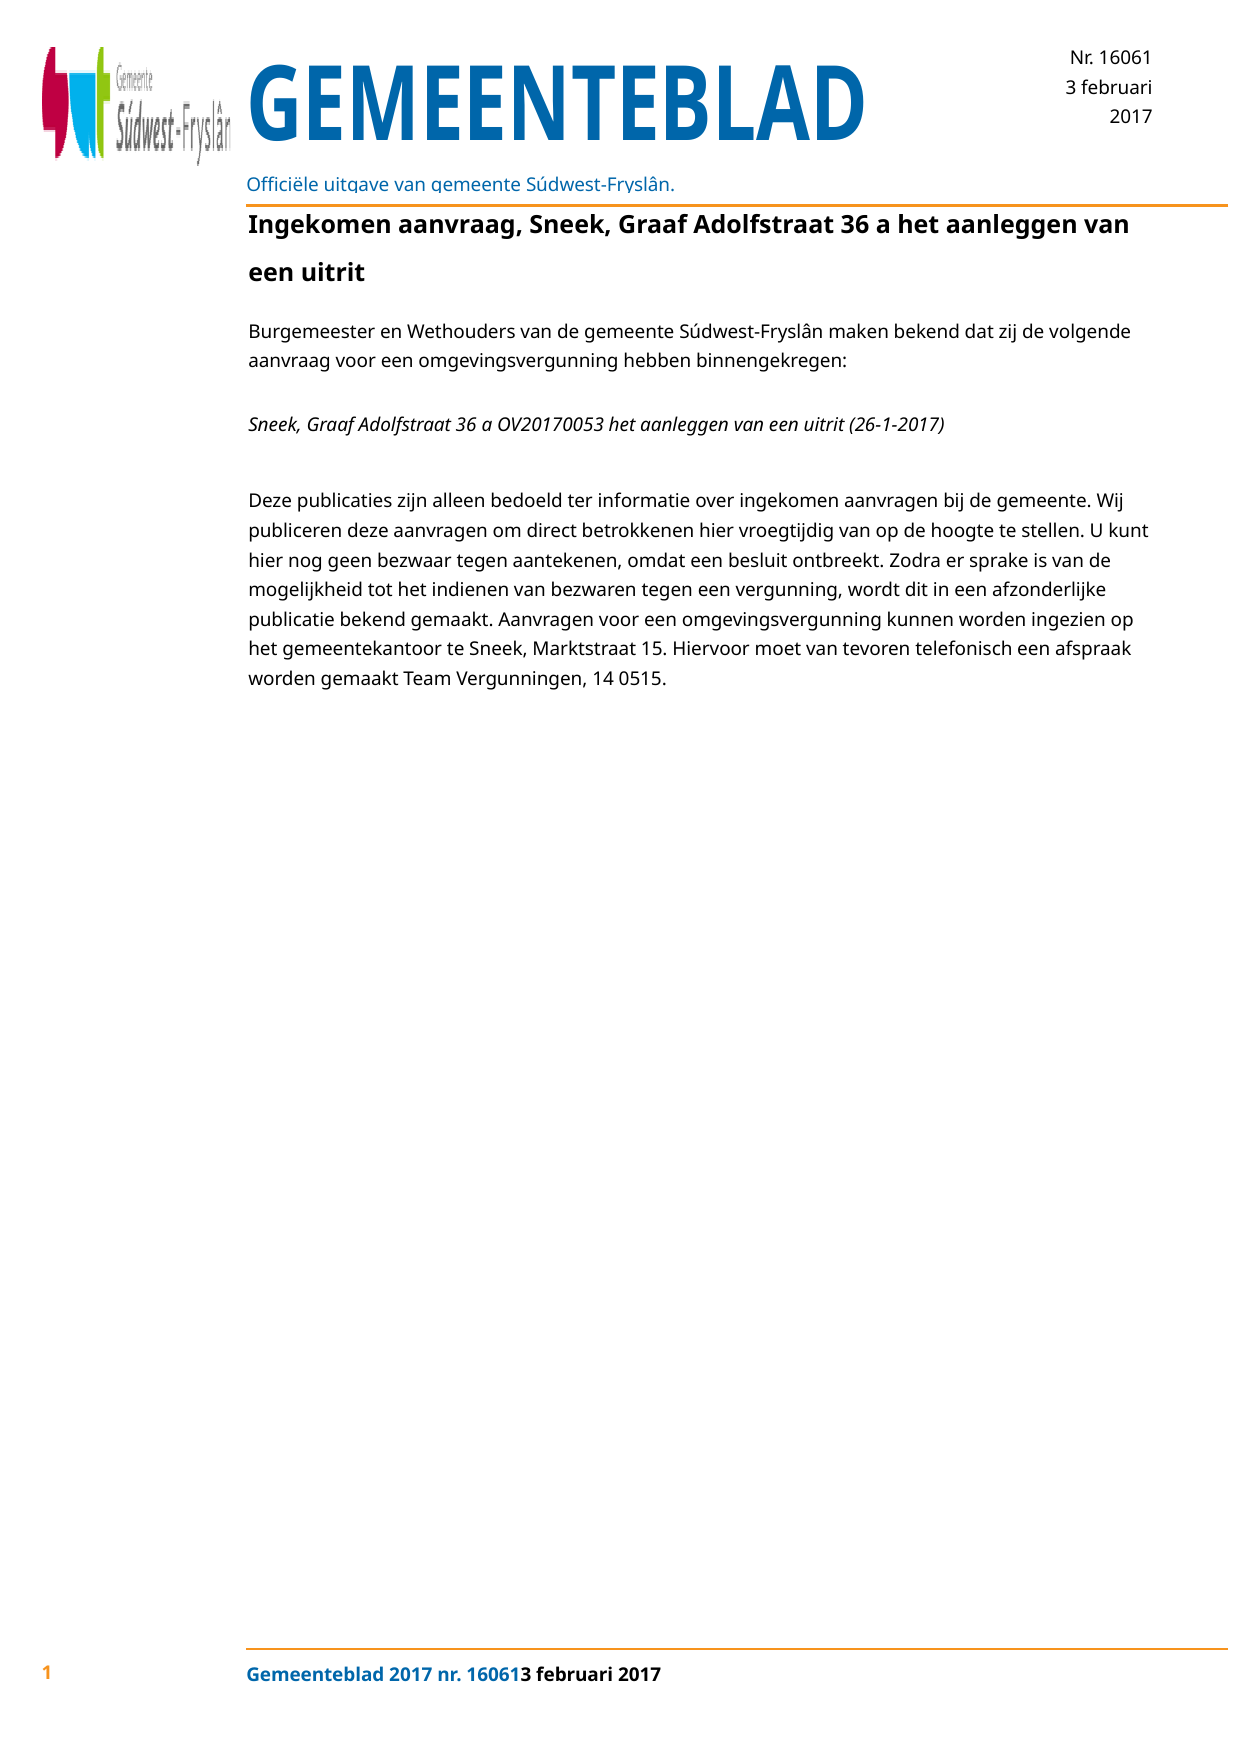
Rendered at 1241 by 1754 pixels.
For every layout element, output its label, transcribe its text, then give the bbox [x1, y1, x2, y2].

text Ingekomen aanvraag, Sneek, Graaf Adolfstraat 36 a het aanleggen van een uitrit [248, 207, 1152, 288]
picture [41, 47, 231, 172]
text Deze publicaties zijn alleen bedoeld ter informatie over ingekomen aanvragen bij de gemeente. Wij publiceren deze aanvragen om direct betrokkenen hier vroegtijdig van op de hoogte te stellen. U kunt hier nog geen bezwaar tegen aantekenen, omdat een besluit ontbreekt. Zodra er sprake is van de mogelijkheid tot het indienen van bezwaren tegen een vergunning, wordt dit in een afzonderlijke publicatie bekend gemaakt. Aanvragen voor een omgevingsvergunning kunnen worden ingezien op het gemeentekantoor te Sneek, Marktstraat 15. Hiervoor moet van tevoren telefonisch een afspraak worden gemaakt Team Vergunningen, 14 0515. [248, 488, 1152, 691]
text Burgemeester en Wethouders van de gemeente Súdwest-Fryslân maken bekend dat zij de volgende aanvraag voor een omgevingsvergunning hebben binnengekregen: [248, 318, 1152, 373]
text Sneek, Graaf Adolfstraat 36 a OV20170053 het aanleggen van een uitrit (26-1-2017) [248, 411, 1152, 437]
